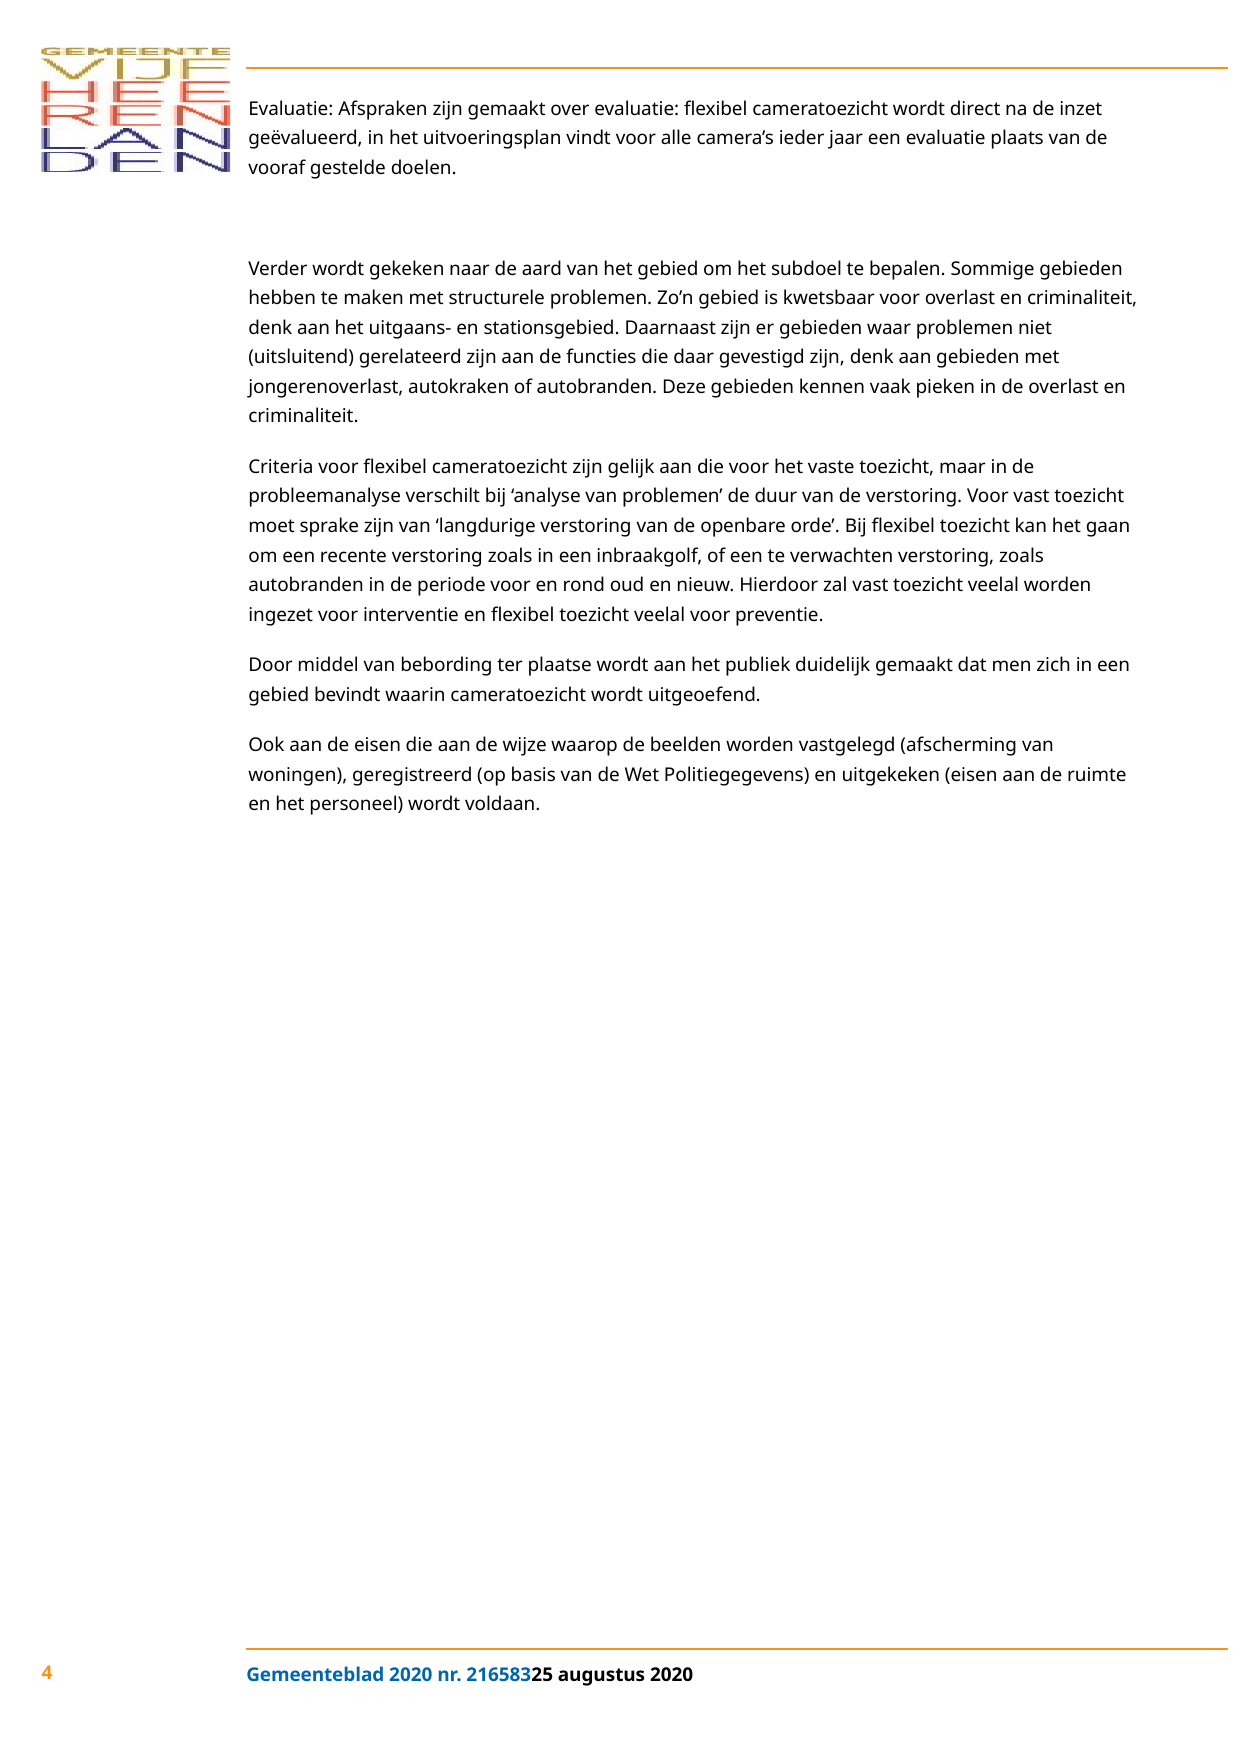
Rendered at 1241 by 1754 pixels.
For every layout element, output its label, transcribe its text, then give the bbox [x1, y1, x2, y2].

text Evaluatie: Afspraken zijn gemaakt over evaluatie: flexibel cameratoezicht wordt direct na de inzet geëvalueerd, in het uitvoeringsplan vindt voor alle camera’s ieder jaar een evaluatie plaats van de vooraf gestelde doelen. [248, 95, 1152, 180]
text Criteria voor flexibel cameratoezicht zijn gelijk aan die voor het vaste toezicht, maar in de probleemanalyse verschilt bij ‘analyse van problemen’ de duur van de verstoring. Voor vast toezicht moet sprake zijn van ‘langdurige verstoring van de openbare orde’. Bij flexibel toezicht kan het gaan om een recente verstoring zoals in een inbraakgolf, of een te verwachten verstoring, zoals autobranden in de periode voor en rond oud en nieuw. Hierdoor zal vast toezicht veelal worden ingezet voor interventie en flexibel toezicht veelal voor preventie. [248, 453, 1152, 627]
picture [41, 47, 231, 172]
text Verder wordt gekeken naar de aard van het gebied om het subdoel te bepalen. Sommige gebieden hebben te maken met structurele problemen. Zo’n gebied is kwetsbaar voor overlast en criminaliteit, denk aan het uitgaans- en stationsgebied. Daarnaast zijn er gebieden waar problemen niet (uitsluitend) gerelateerd zijn aan de functies die daar gevestigd zijn, denk aan gebieden met jongerenoverlast, autokraken of autobranden. Deze gebieden kennen vaak pieken in de overlast en criminaliteit. [248, 255, 1152, 428]
text Ook aan de eisen die aan de wijze waarop de beelden worden vastgelegd (afscherming van woningen), geregistreerd (op basis van de Wet Politiegegevens) en uitgekeken (eisen aan de ruimte en het personeel) wordt voldaan. [248, 731, 1152, 816]
text Door middel van bebording ter plaatse wordt aan het publiek duidelijk gemaakt dat men zich in een gebied bevindt waarin cameratoezicht wordt uitgeoefend. [248, 651, 1152, 707]
